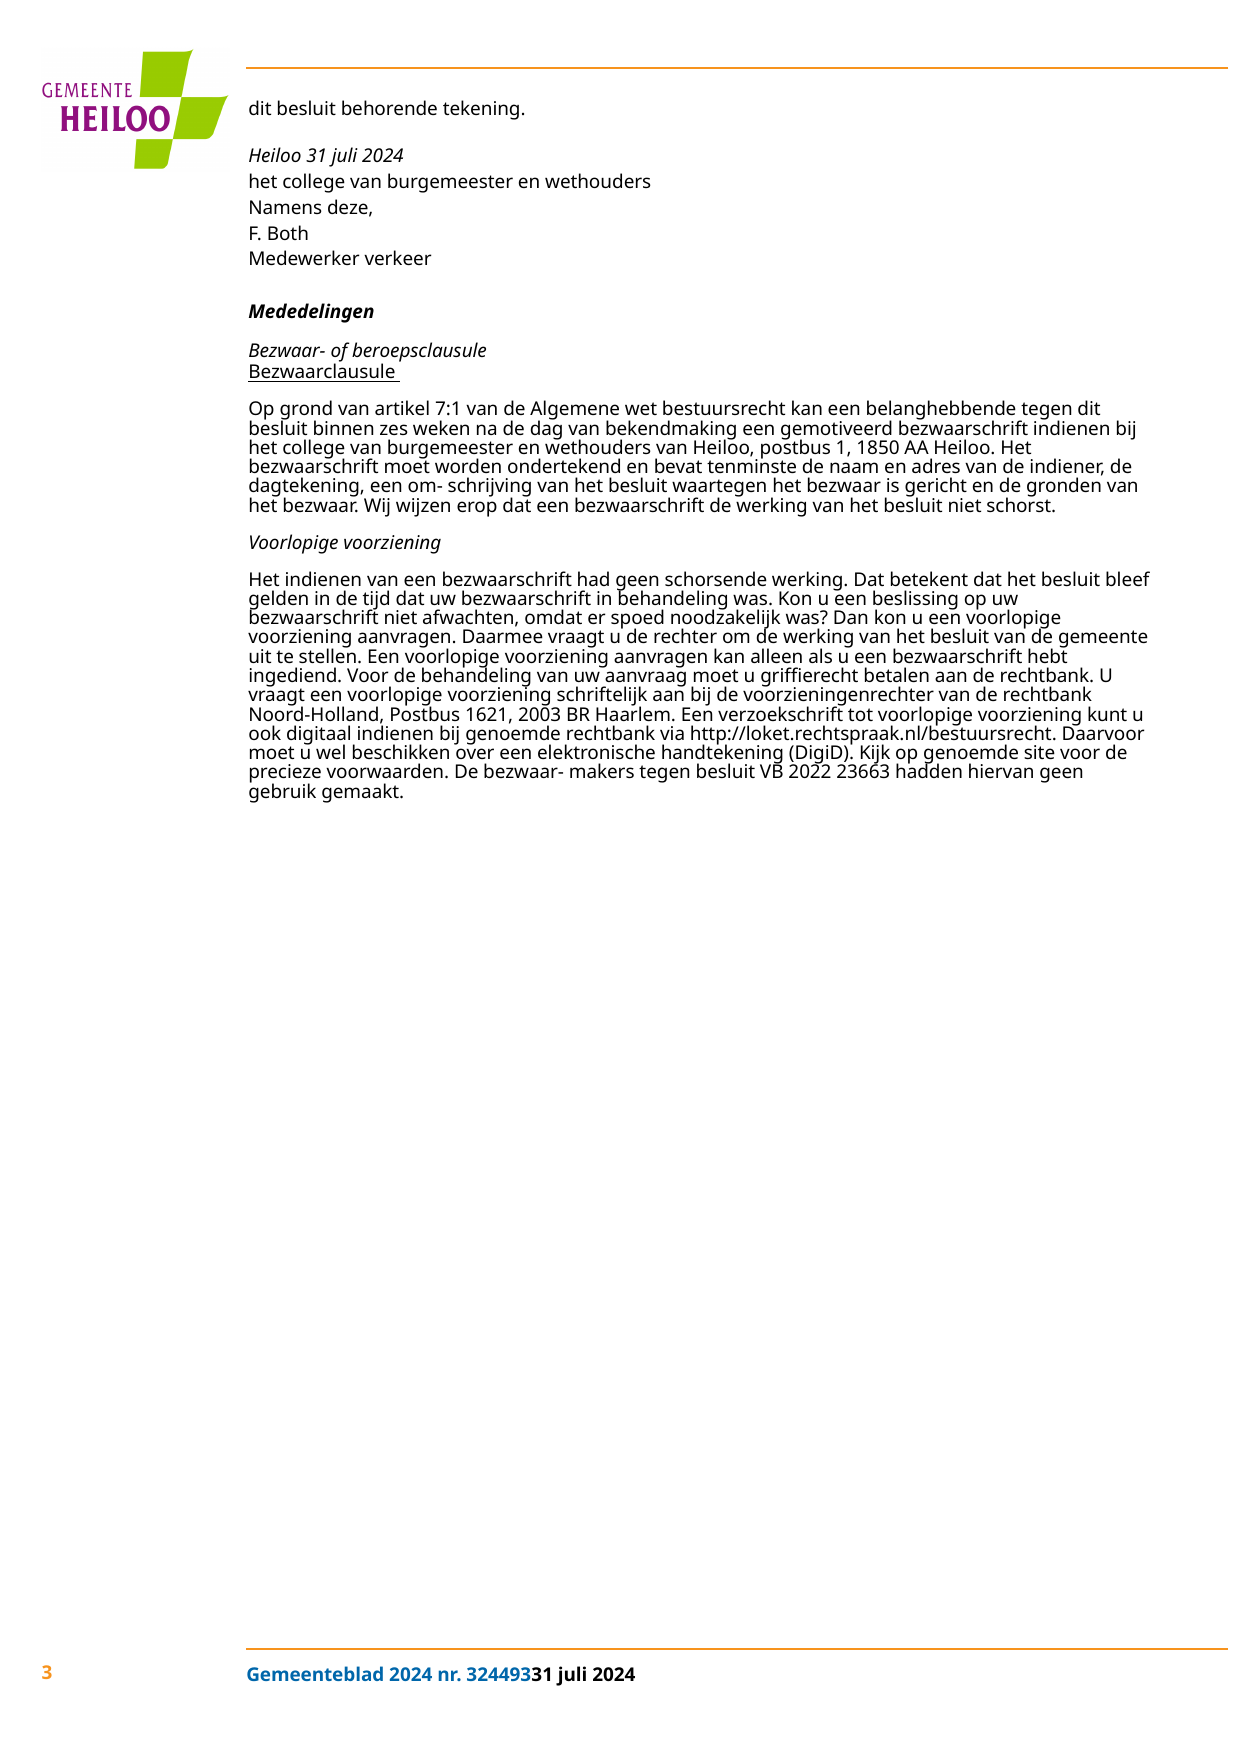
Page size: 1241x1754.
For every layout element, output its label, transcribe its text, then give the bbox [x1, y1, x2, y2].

picture [41, 47, 231, 172]
text Het indienen van een bezwaarschrift had geen schorsende werking. Dat betekent dat het besluit bleef gelden in de tijd dat uw bezwaarschrift in behandeling was. Kon u een beslissing op uw bezwaarschrift niet afwachten, omdat er spoed noodzakelijk was? Dan kon u een voorlopige voorziening aanvragen. Daarmee vraagt u de rechter om de werking van het besluit van de gemeente uit te stellen. Een voorlopige voorziening aanvragen kan alleen als u een bezwaarschrift hebt ingediend. Voor de behandeling van uw aanvraag moet u griffierecht betalen aan de rechtbank. U vraagt een voorlopige voorziening schriftelijk aan bij de voorzieningenrechter van de rechtbank Noord-Holland, Postbus 1621, 2003 BR Haarlem. Een verzoekschrift tot voorlopige voorziening kunt u ook digitaal indienen bij genoemde rechtbank via http://loket.rechtspraak.nl/bestuursrecht. Daarvoor moet u wel beschikken over een elektronische handtekening (DigiD). Kijk op genoemde site voor de precieze voorwaarden. De bezwaar- makers tegen besluit VB 2022 23663 hadden hiervan geen gebruik gemaakt. [248, 571, 1152, 802]
text Op grond van artikel 7:1 van de Algemene wet bestuursrecht kan een belanghebbende tegen dit besluit binnen zes weken na de dag van bekendmaking een gemotiveerd bezwaarschrift indienen bij het college van burgemeester en wethouders van Heiloo, postbus 1, 1850 AA Heiloo. Het bezwaarschrift moet worden ondertekend en bevat tenminste de naam en adres van de indiener, de dagtekening, een om- schrijving van het besluit waartegen het bezwaar is gericht en de gronden van het bezwaar. Wij wijzen erop dat een bezwaarschrift de werking van het besluit niet schorst. [248, 400, 1152, 516]
text Voorlopige voorziening [248, 534, 1152, 553]
text dit besluit behorende tekening. [248, 95, 1152, 121]
text F. Both [248, 220, 1152, 246]
text Bezwaarclausule [248, 363, 1152, 383]
text Heiloo 31 juli 2024 [248, 143, 1152, 168]
text Medewerker verkeer [248, 246, 1152, 271]
text Namens deze, [248, 194, 1152, 220]
text het college van burgemeester en wethouders [248, 168, 1152, 194]
text Bezwaar- of beroepsclausule [248, 338, 1152, 363]
text Mededelingen [248, 298, 1152, 324]
